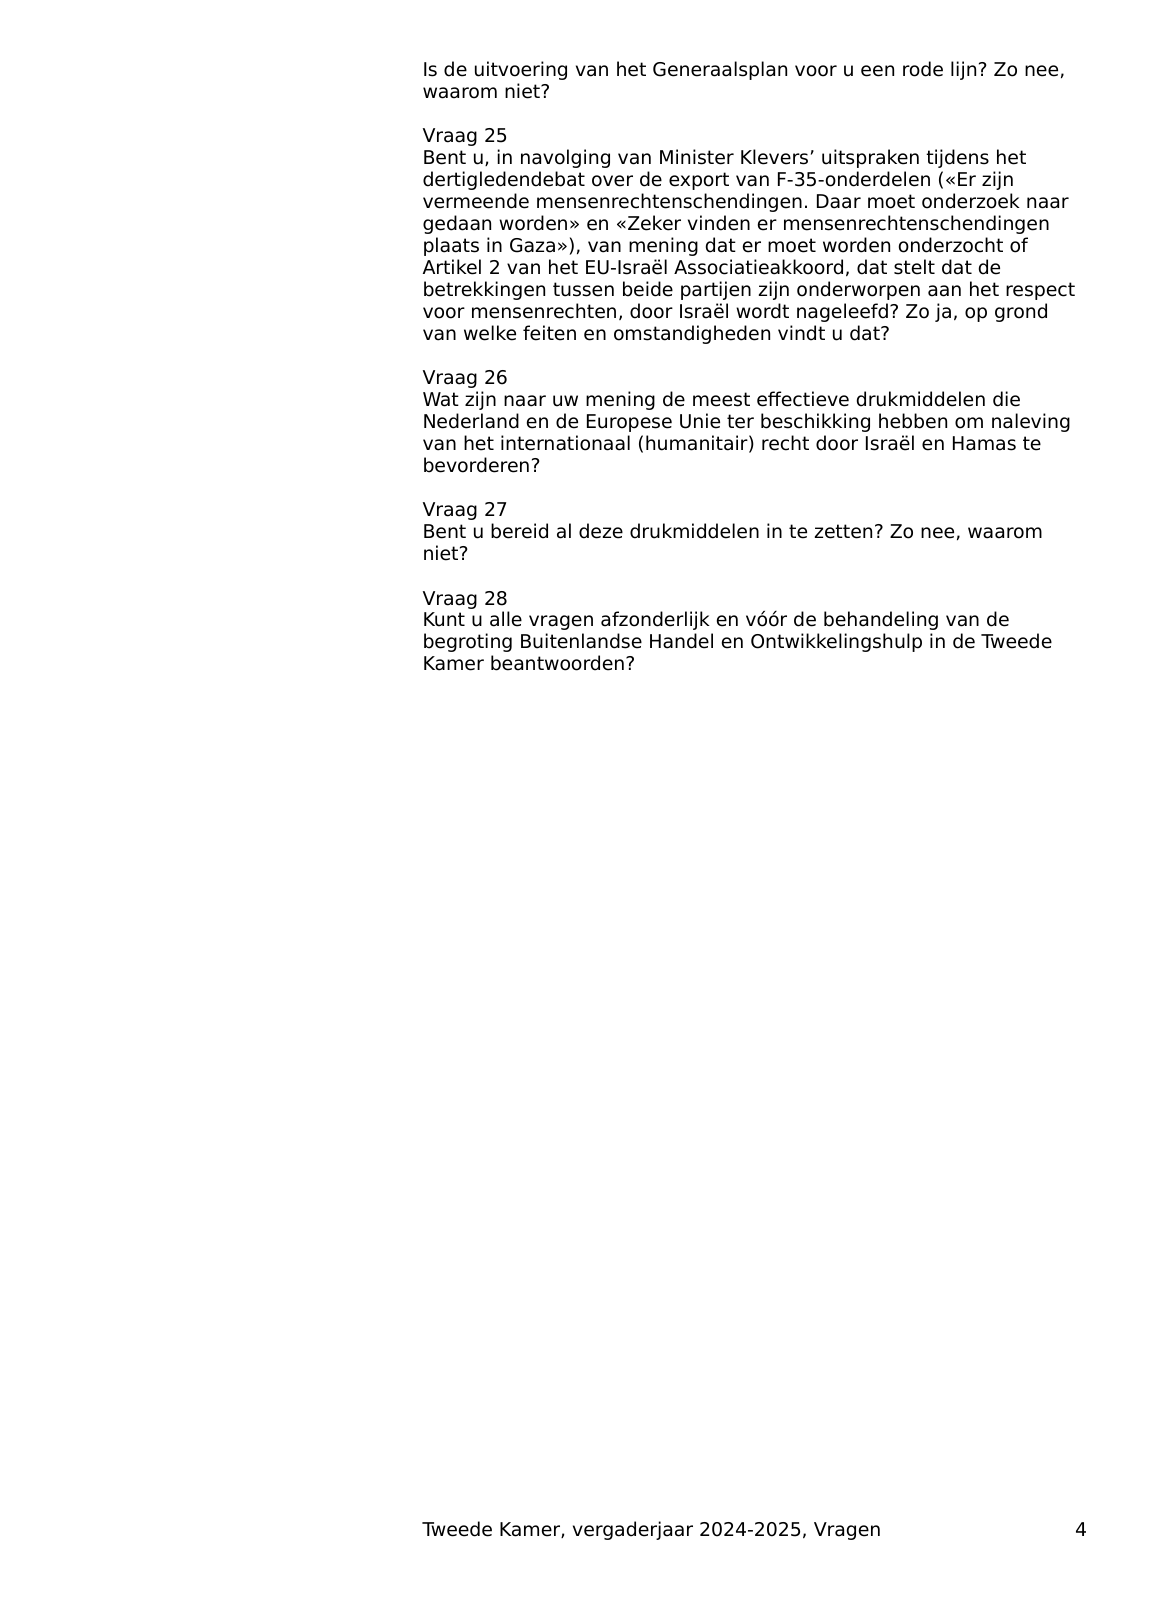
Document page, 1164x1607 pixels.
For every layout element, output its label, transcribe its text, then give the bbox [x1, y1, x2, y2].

text Bent u bereid al deze drukmiddelen in te zetten? Zo nee, waarom niet? [422, 521, 1087, 565]
text Vraag 28 [422, 587, 1087, 609]
text Vraag 25 [422, 125, 1087, 147]
text Kunt u alle vragen afzonderlijk en vóór de behandeling van de begroting Buitenlandse Handel en Ontwikkelingshulp in de Tweede Kamer beantwoorden? [422, 609, 1087, 675]
text Bent u, in navolging van Minister Klevers’ uitspraken tijdens het dertigledendebat over de export van F-35-onderdelen («Er zijn vermeende mensenrechtenschendingen. Daar moet onderzoek naar gedaan worden» en «Zeker vinden er mensenrechtenschendingen plaats in Gaza»), van mening dat er moet worden onderzocht of Artikel 2 van het EU-Israël Associatieakkoord, dat stelt dat de betrekkingen tussen beide partijen zijn onderworpen aan het respect voor mensenrechten, door Israël wordt nageleefd? Zo ja, op grond van welke feiten en omstandigheden vindt u dat? [422, 147, 1087, 345]
text Vraag 27 [422, 499, 1087, 521]
text Is de uitvoering van het Generaalsplan voor u een rode lijn? Zo nee, waarom niet? [422, 59, 1087, 103]
text Wat zijn naar uw mening de meest effectieve drukmiddelen die Nederland en de Europese Unie ter beschikking hebben om naleving van het internationaal (humanitair) recht door Israël en Hamas te bevorderen? [422, 389, 1087, 477]
text Vraag 26 [422, 367, 1087, 389]
